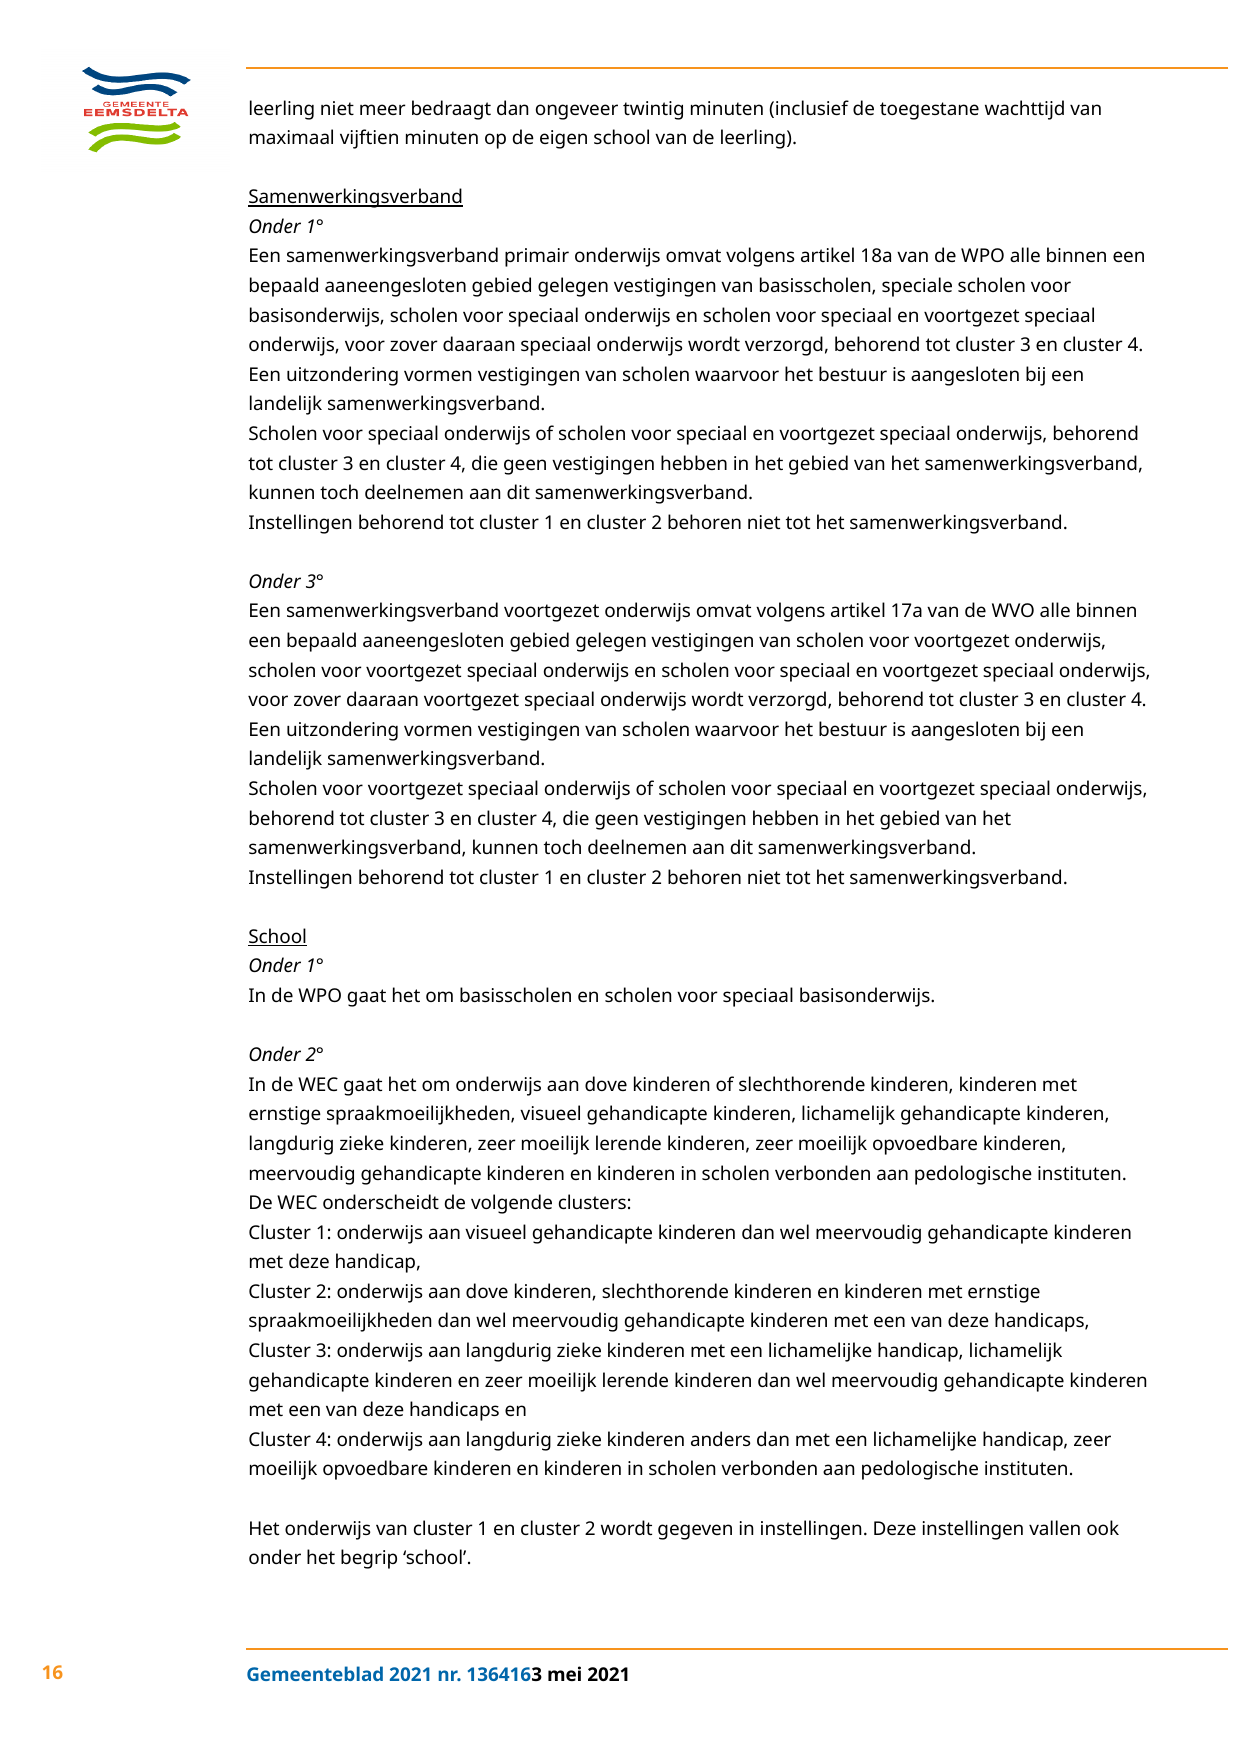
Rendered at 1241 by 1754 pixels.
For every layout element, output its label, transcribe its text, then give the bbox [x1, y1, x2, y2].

text Een samenwerkingsverband voortgezet onderwijs omvat volgens artikel 17a van de WVO alle binnen een bepaald aaneengesloten gebied gelegen vestigingen van scholen voor voortgezet onderwijs, scholen voor voortgezet speciaal onderwijs en scholen voor speciaal en voortgezet speciaal onderwijs, voor zover daaraan voortgezet speciaal onderwijs wordt verzorgd, behorend tot cluster 3 en cluster 4. Een uitzondering vormen vestigingen van scholen waarvoor het bestuur is aangesloten bij een landelijk samenwerkingsverband. [248, 598, 1152, 771]
text Een samenwerkingsverband primair onderwijs omvat volgens artikel 18a van de WPO alle binnen een bepaald aaneengesloten gebied gelegen vestigingen van basisscholen, speciale scholen voor basisonderwijs, scholen voor speciaal onderwijs en scholen voor speciaal en voortgezet speciaal onderwijs, voor zover daaraan speciaal onderwijs wordt verzorgd, behorend tot cluster 3 en cluster 4. Een uitzondering vormen vestigingen van scholen waarvoor het bestuur is aangesloten bij een landelijk samenwerkingsverband. [248, 243, 1152, 416]
text Cluster 2: onderwijs aan dove kinderen, slechthorende kinderen en kinderen met ernstige spraakmoeilijkheden dan wel meervoudig gehandicapte kinderen met een van deze handicaps, [248, 1278, 1152, 1333]
text Cluster 4: onderwijs aan langdurig zieke kinderen anders dan met een lichamelijke handicap, zeer moeilijk opvoedbare kinderen en kinderen in scholen verbonden aan pedologische instituten. [248, 1426, 1152, 1481]
text Scholen voor voortgezet speciaal onderwijs of scholen voor speciaal en voortgezet speciaal onderwijs, behorend tot cluster 3 en cluster 4, die geen vestigingen hebben in het gebied van het samenwerkingsverband, kunnen toch deelnemen aan dit samenwerkingsverband. [248, 775, 1152, 860]
text Instellingen behorend tot cluster 1 en cluster 2 behoren niet tot het samenwerkingsverband. [248, 864, 1152, 890]
text Onder 1° [248, 953, 1152, 978]
text Scholen voor speciaal onderwijs of scholen voor speciaal en voortgezet speciaal onderwijs, behorend tot cluster 3 en cluster 4, die geen vestigingen hebben in het gebied van het samenwerkingsverband, kunnen toch deelnemen aan dit samenwerkingsverband. [248, 420, 1152, 505]
text De WEC onderscheidt de volgende clusters: [248, 1189, 1152, 1215]
text Onder 3° [248, 568, 1152, 594]
picture [41, 47, 231, 172]
text In de WPO gaat het om basisscholen en scholen voor speciaal basisonderwijs. [248, 982, 1152, 1008]
text Cluster 3: onderwijs aan langdurig zieke kinderen met een lichamelijke handicap, lichamelijk gehandicapte kinderen en zeer moeilijk lerende kinderen dan wel meervoudig gehandicapte kinderen met een van deze handicaps en [248, 1337, 1152, 1422]
text In de WEC gaat het om onderwijs aan dove kinderen of slechthorende kinderen, kinderen met ernstige spraakmoeilijkheden, visueel gehandicapte kinderen, lichamelijk gehandicapte kinderen, langdurig zieke kinderen, zeer moeilijk lerende kinderen, zeer moeilijk opvoedbare kinderen, meervoudig gehandicapte kinderen en kinderen in scholen verbonden aan pedologische instituten. [248, 1071, 1152, 1186]
text Onder 1° [248, 213, 1152, 239]
text Onder 2° [248, 1041, 1152, 1067]
text School [248, 923, 1152, 949]
text Cluster 1: onderwijs aan visueel gehandicapte kinderen dan wel meervoudig gehandicapte kinderen met deze handicap, [248, 1219, 1152, 1274]
text leerling niet meer bedraagt dan ongeveer twintig minuten (inclusief de toegestane wachttijd van maximaal vijftien minuten op de eigen school van de leerling). [248, 95, 1152, 150]
text Instellingen behorend tot cluster 1 en cluster 2 behoren niet tot het samenwerkingsverband. [248, 509, 1152, 535]
text Het onderwijs van cluster 1 en cluster 2 wordt gegeven in instellingen. Deze instellingen vallen ook onder het begrip ‘school’. [248, 1515, 1152, 1570]
text Samenwerkingsverband [248, 183, 1152, 209]
